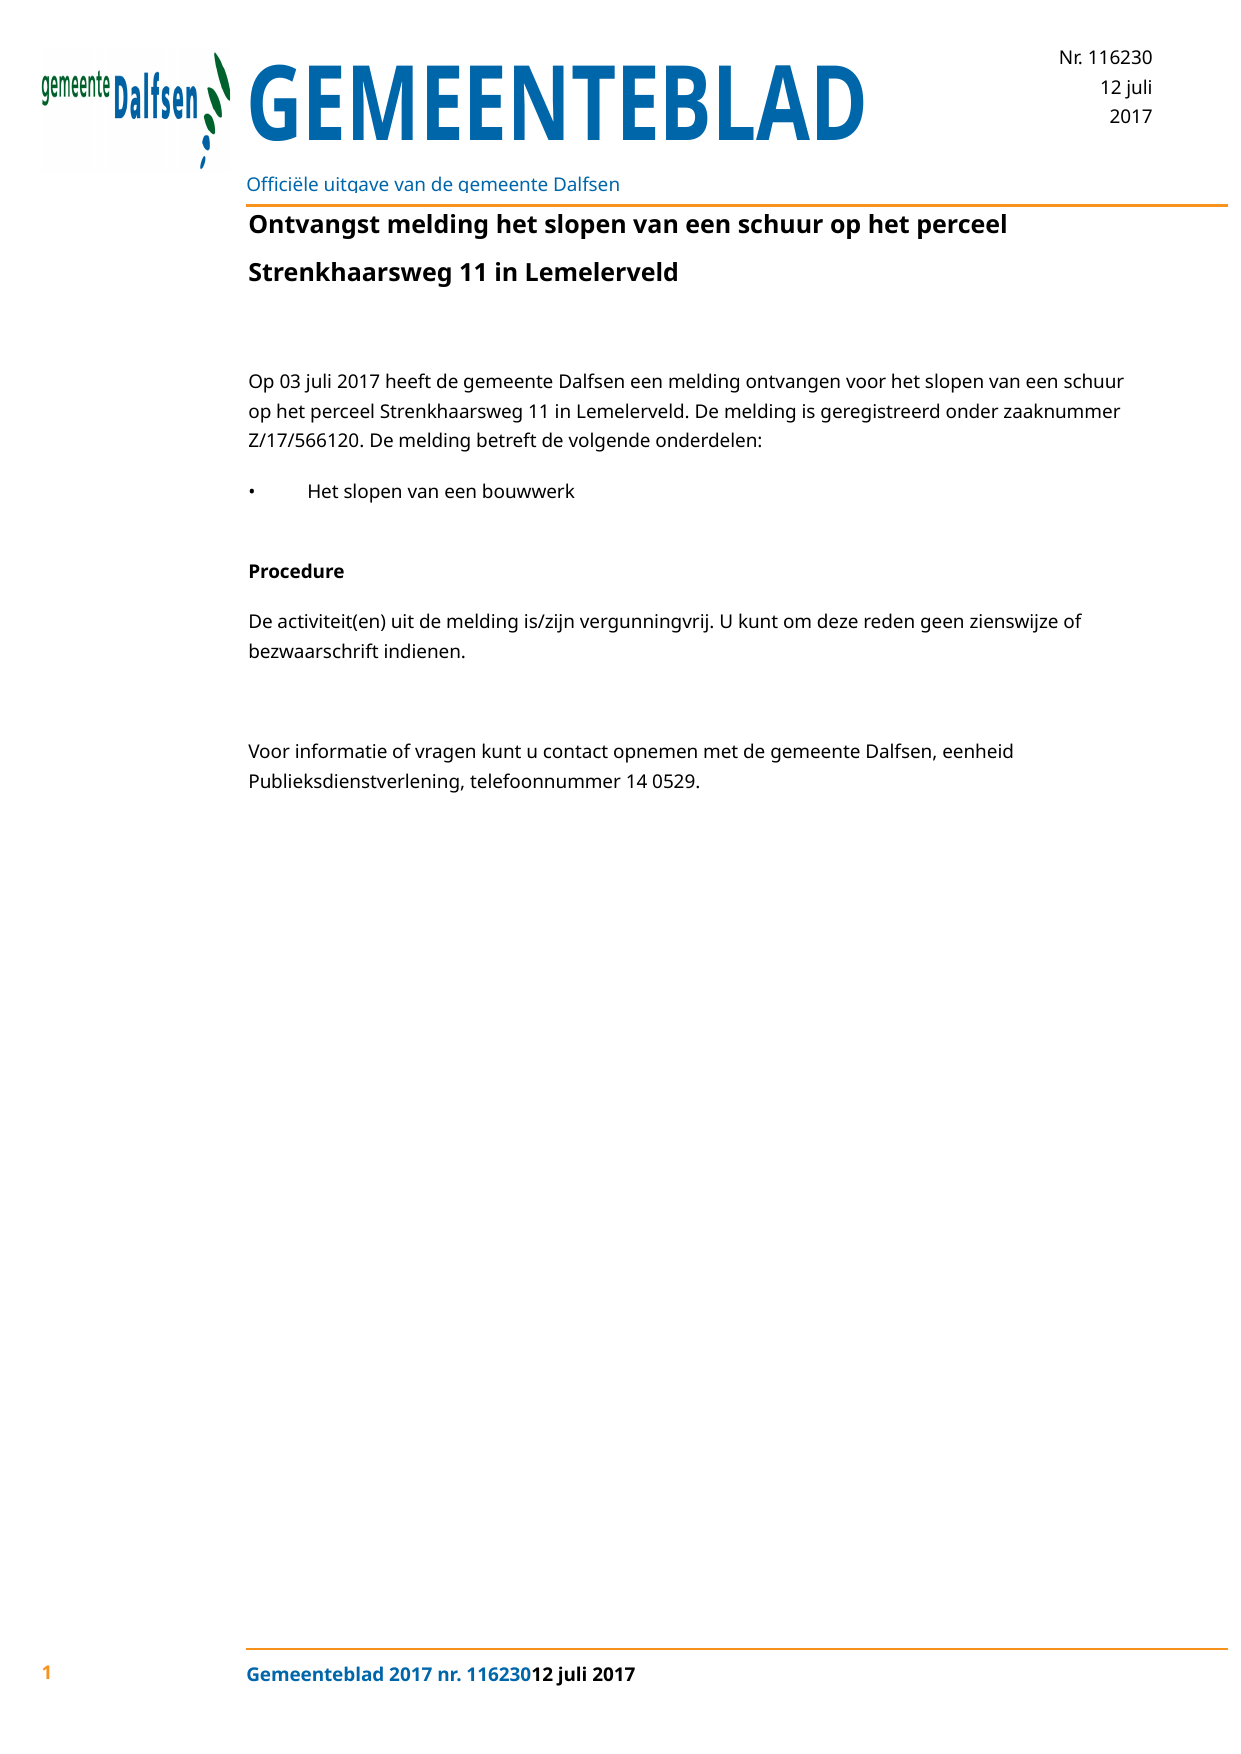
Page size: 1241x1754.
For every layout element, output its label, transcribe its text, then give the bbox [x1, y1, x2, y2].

list Het slopen van een bouwwerk [248, 478, 1152, 504]
text Op 03 juli 2017 heeft de gemeente Dalfsen een melding ontvangen voor het slopen van een schuur op het perceel Strenkhaarsweg 11 in Lemelerveld. De melding is geregistreerd onder zaaknummer Z/17/566120. De melding betreft de volgende onderdelen: [248, 368, 1152, 453]
text Procedure [248, 558, 1152, 584]
text Voor informatie of vragen kunt u contact opnemen met de gemeente Dalfsen, eenheid Publieksdienstverlening, telefoonnummer 14 0529. [248, 739, 1152, 794]
text Ontvangst melding het slopen van een schuur op het perceel Strenkhaarsweg 11 in Lemelerveld [248, 207, 1152, 288]
text De activiteit(en) uit de melding is/zijn vergunningvrij. U kunt om deze reden geen zienswijze of bezwaarschrift indienen. [248, 608, 1152, 664]
picture [41, 47, 231, 172]
